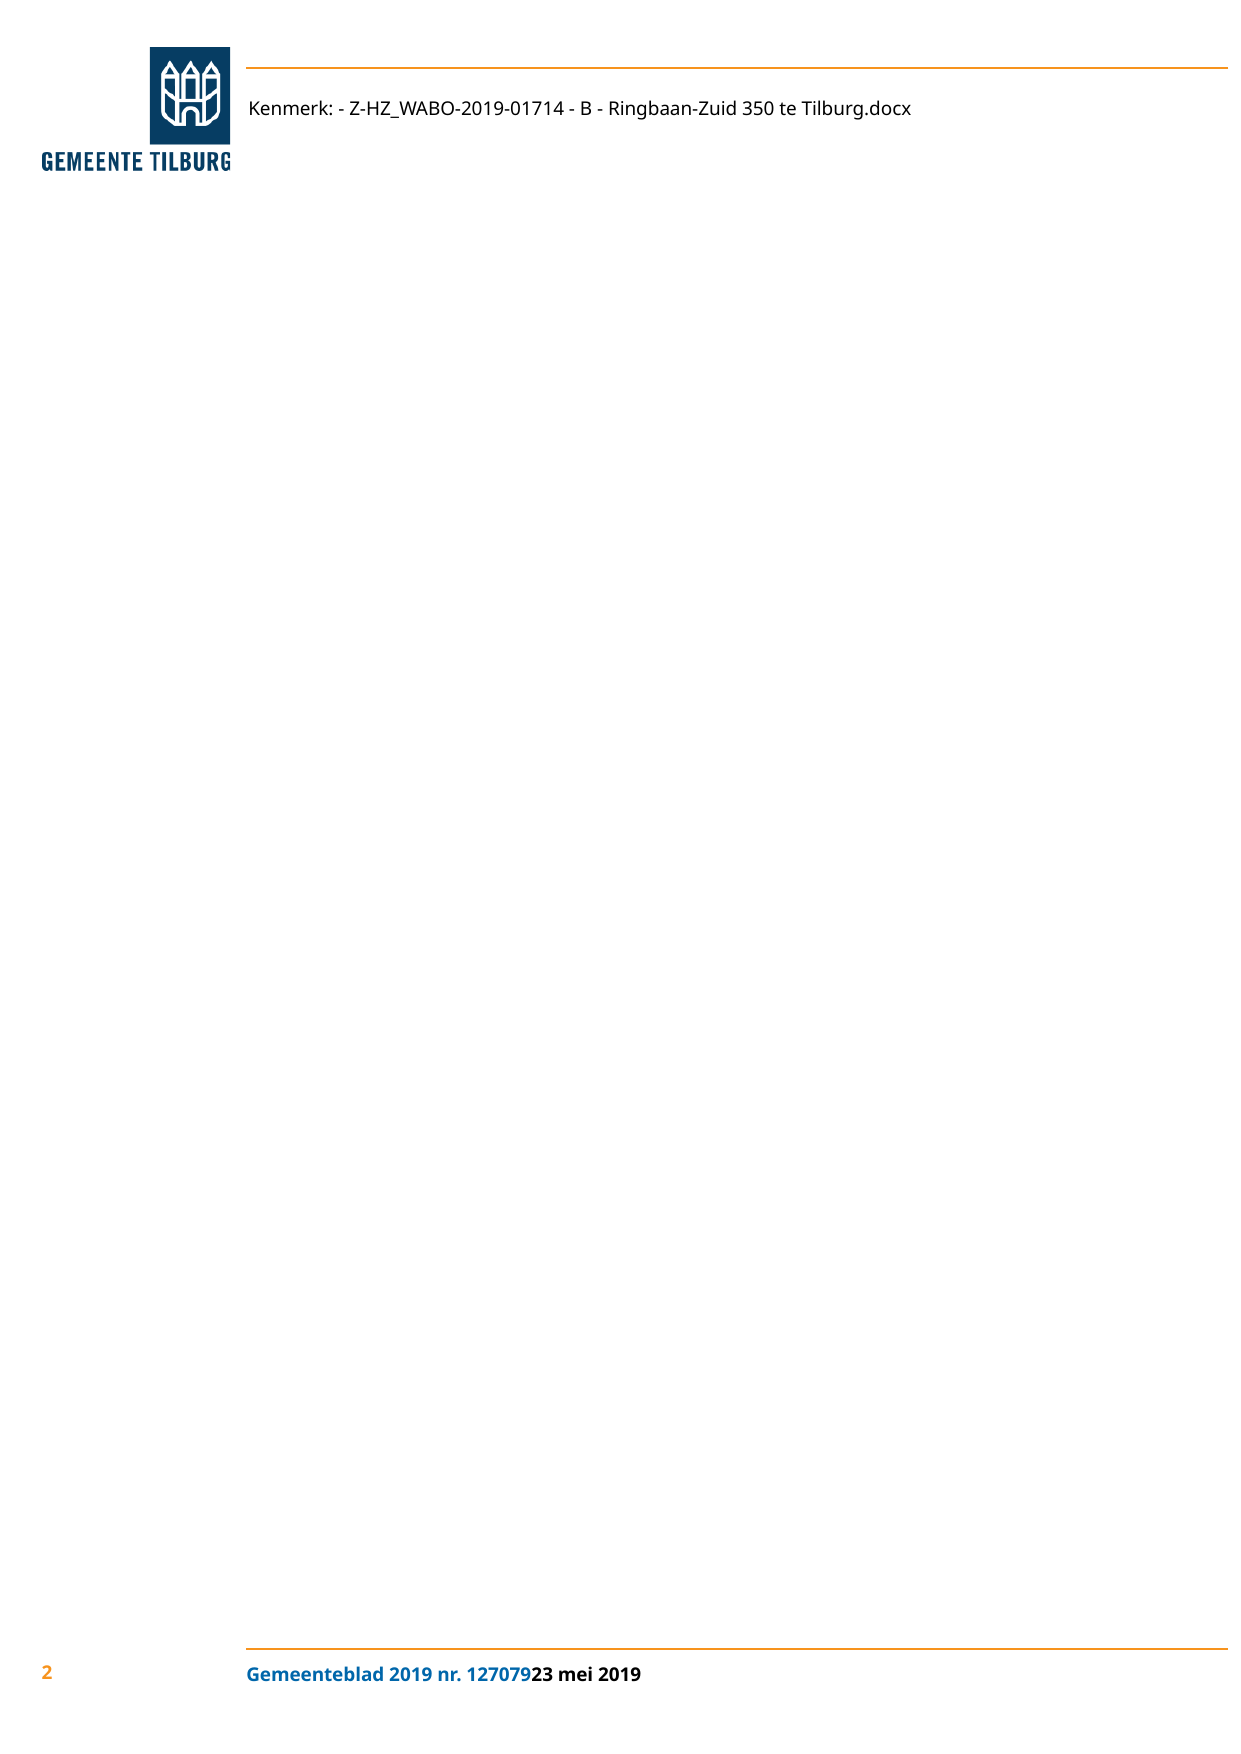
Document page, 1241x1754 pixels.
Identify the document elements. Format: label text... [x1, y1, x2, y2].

picture [41, 47, 231, 172]
text Kenmerk: - Z-HZ_WABO-2019-01714 - B - Ringbaan-Zuid 350 te Tilburg.docx [248, 95, 1152, 121]
